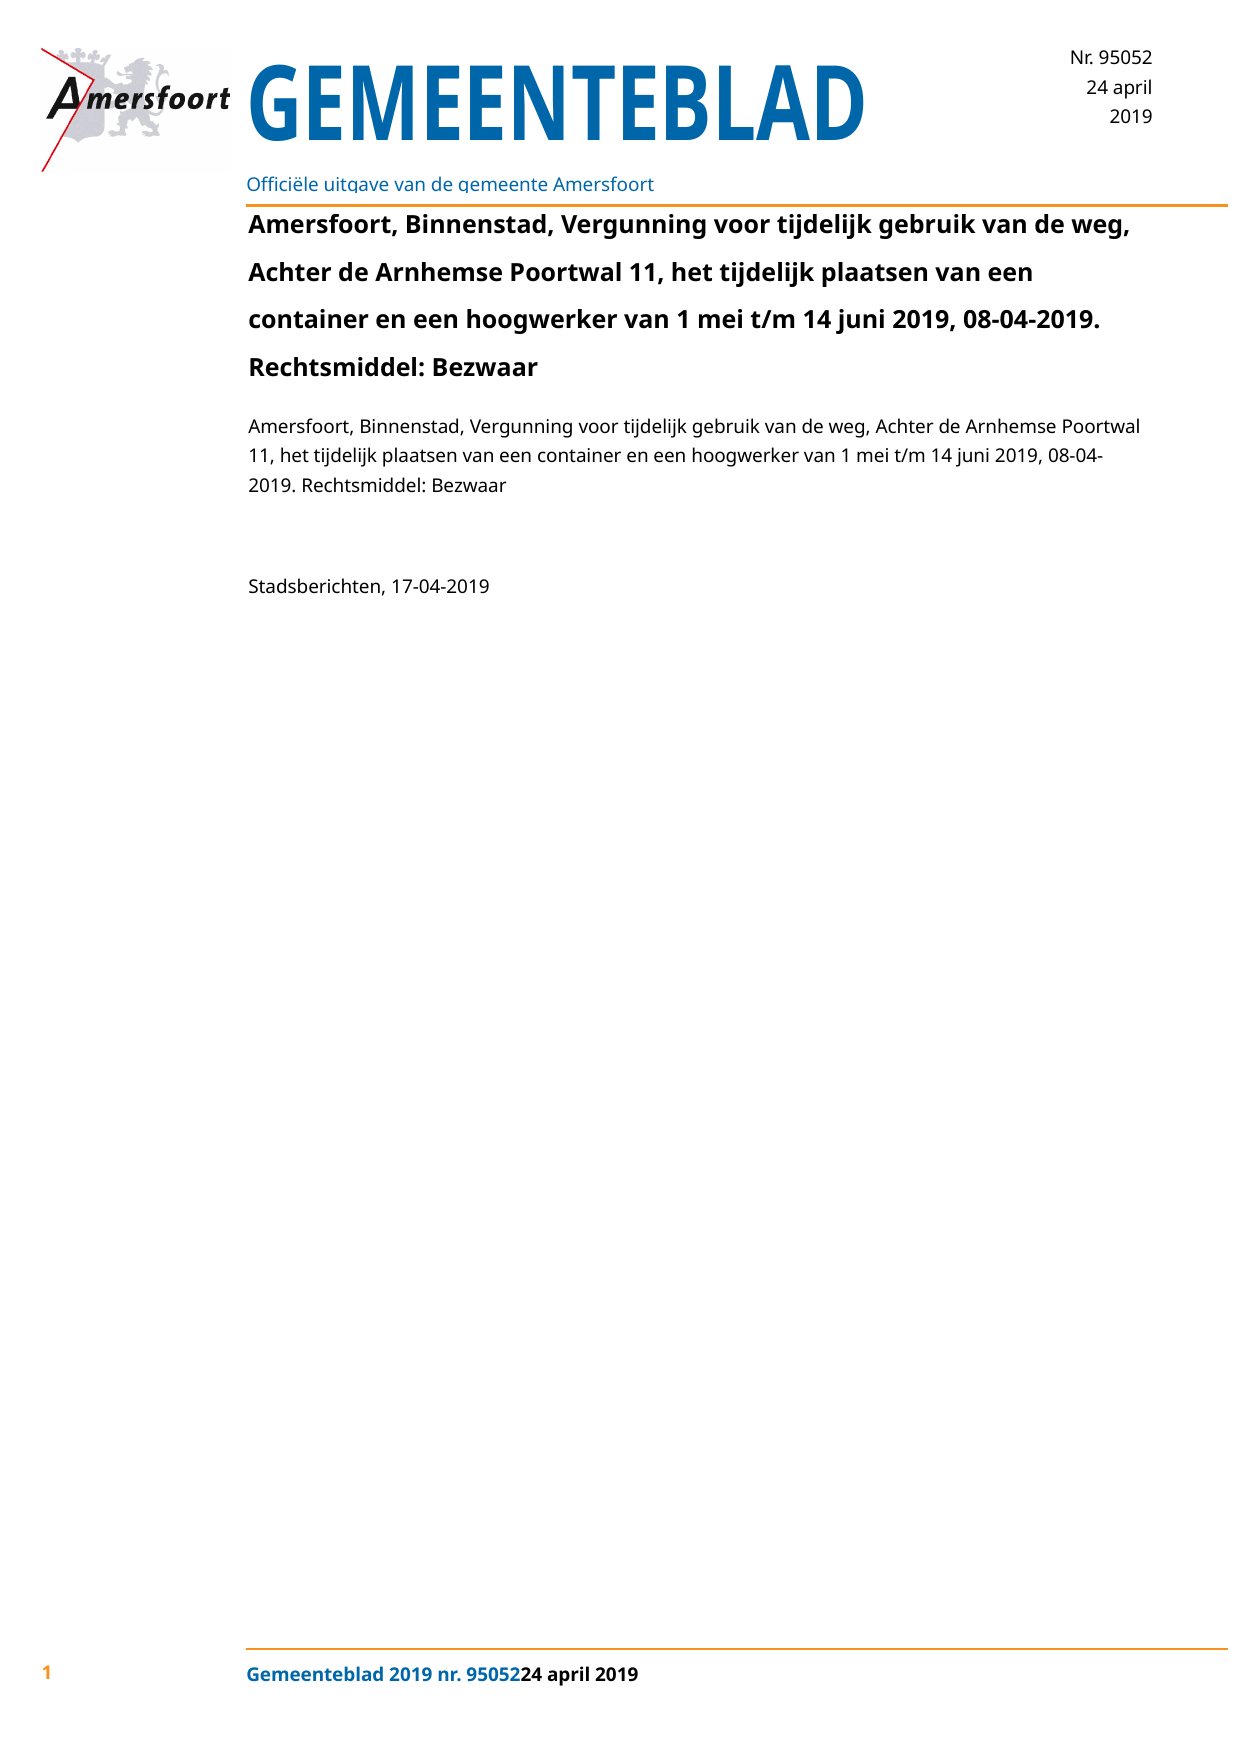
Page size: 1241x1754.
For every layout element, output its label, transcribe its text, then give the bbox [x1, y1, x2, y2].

picture [41, 47, 231, 172]
text Amersfoort, Binnenstad, Vergunning voor tijdelijk gebruik van de weg, Achter de Arnhemse Poortwal 11, het tijdelijk plaatsen van een container en een hoogwerker van 1 mei t/m 14 juni 2019, 08-04-2019. Rechtsmiddel: Bezwaar [248, 413, 1152, 498]
text Stadsberichten, 17-04-2019 [248, 573, 1152, 599]
text Amersfoort, Binnenstad, Vergunning voor tijdelijk gebruik van de weg, Achter de Arnhemse Poortwal 11, het tijdelijk plaatsen van een container en een hoogwerker van 1 mei t/m 14 juni 2019, 08-04-2019. Rechtsmiddel: Bezwaar [248, 207, 1152, 384]
